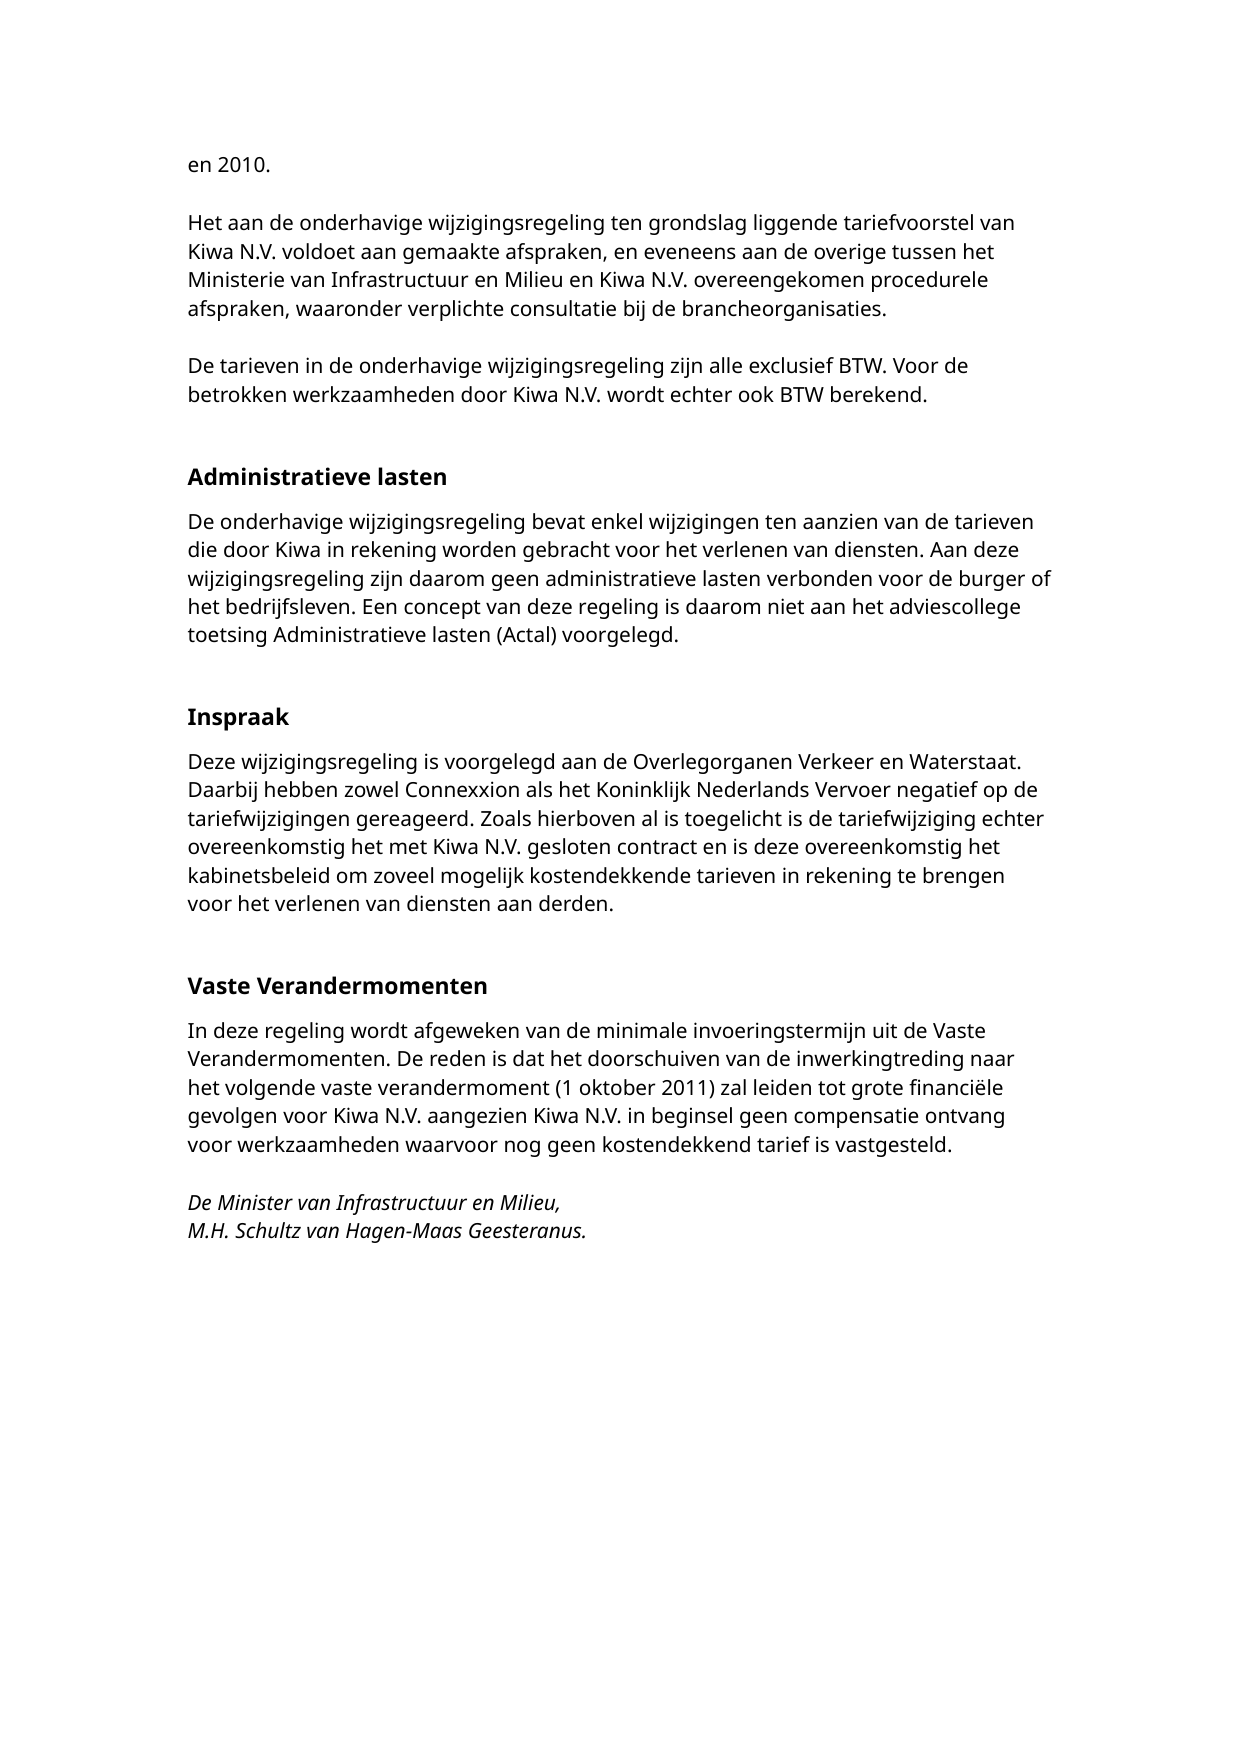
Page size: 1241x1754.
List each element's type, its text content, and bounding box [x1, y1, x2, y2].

text en 2010. [187, 150, 1053, 178]
text M.H. Schultz van Hagen-Maas Geesteranus. [187, 1216, 1053, 1244]
text Het aan de onderhavige wijzigingsregeling ten grondslag liggende tariefvoorstel van Kiwa N.V. voldoet aan gemaakte afspraken, en eveneens aan de overige tussen het Ministerie van Infrastructuur en Milieu en Kiwa N.V. overeengekomen procedurele afspraken, waaronder verplichte consultatie bij de brancheorganisaties. [187, 208, 1053, 322]
text De tarieven in de onderhavige wijzigingsregeling zijn alle exclusief BTW. Voor de betrokken werkzaamheden door Kiwa N.V. wordt echter ook BTW berekend. [187, 352, 1053, 408]
subtitle Administratieve lasten [187, 461, 1053, 492]
subtitle Vaste Verandermomenten [187, 970, 1053, 1001]
text De onderhavige wijzigingsregeling bevat enkel wijzigingen ten aanzien van de tarieven die door Kiwa in rekening worden gebracht voor het verlenen van diensten. Aan deze wijzigingsregeling zijn daarom geen administratieve lasten verbonden voor de burger of het bedrijfsleven. Een concept van deze regeling is daarom niet aan het adviescollege toetsing Administratieve lasten (Actal) voorgelegd. [187, 507, 1053, 649]
subtitle Inspraak [187, 701, 1053, 732]
text Deze wijzigingsregeling is voorgelegd aan de Overlegorganen Verkeer en Waterstaat. Daarbij hebben zowel Connexxion als het Koninklijk Nederlands Vervoer negatief op de tariefwijzigingen gereageerd. Zoals hierboven al is toegelicht is de tariefwijziging echter overeenkomstig het met Kiwa N.V. gesloten contract en is deze overeenkomstig het kabinetsbeleid om zoveel mogelijk kostendekkende tarieven in rekening te brengen voor het verlenen van diensten aan derden. [187, 747, 1053, 918]
text In deze regeling wordt afgeweken van de minimale invoeringstermijn uit de Vaste Verandermomenten. De reden is dat het doorschuiven van de inwerkingtreding naar het volgende vaste verandermoment (1 oktober 2011) zal leiden tot grote financiële gevolgen voor Kiwa N.V. aangezien Kiwa N.V. in beginsel geen compensatie ontvang voor werkzaamheden waarvoor nog geen kostendekkend tarief is vastgesteld. [187, 1016, 1053, 1158]
text De Minister van Infrastructuur en Milieu, [187, 1188, 1053, 1216]
